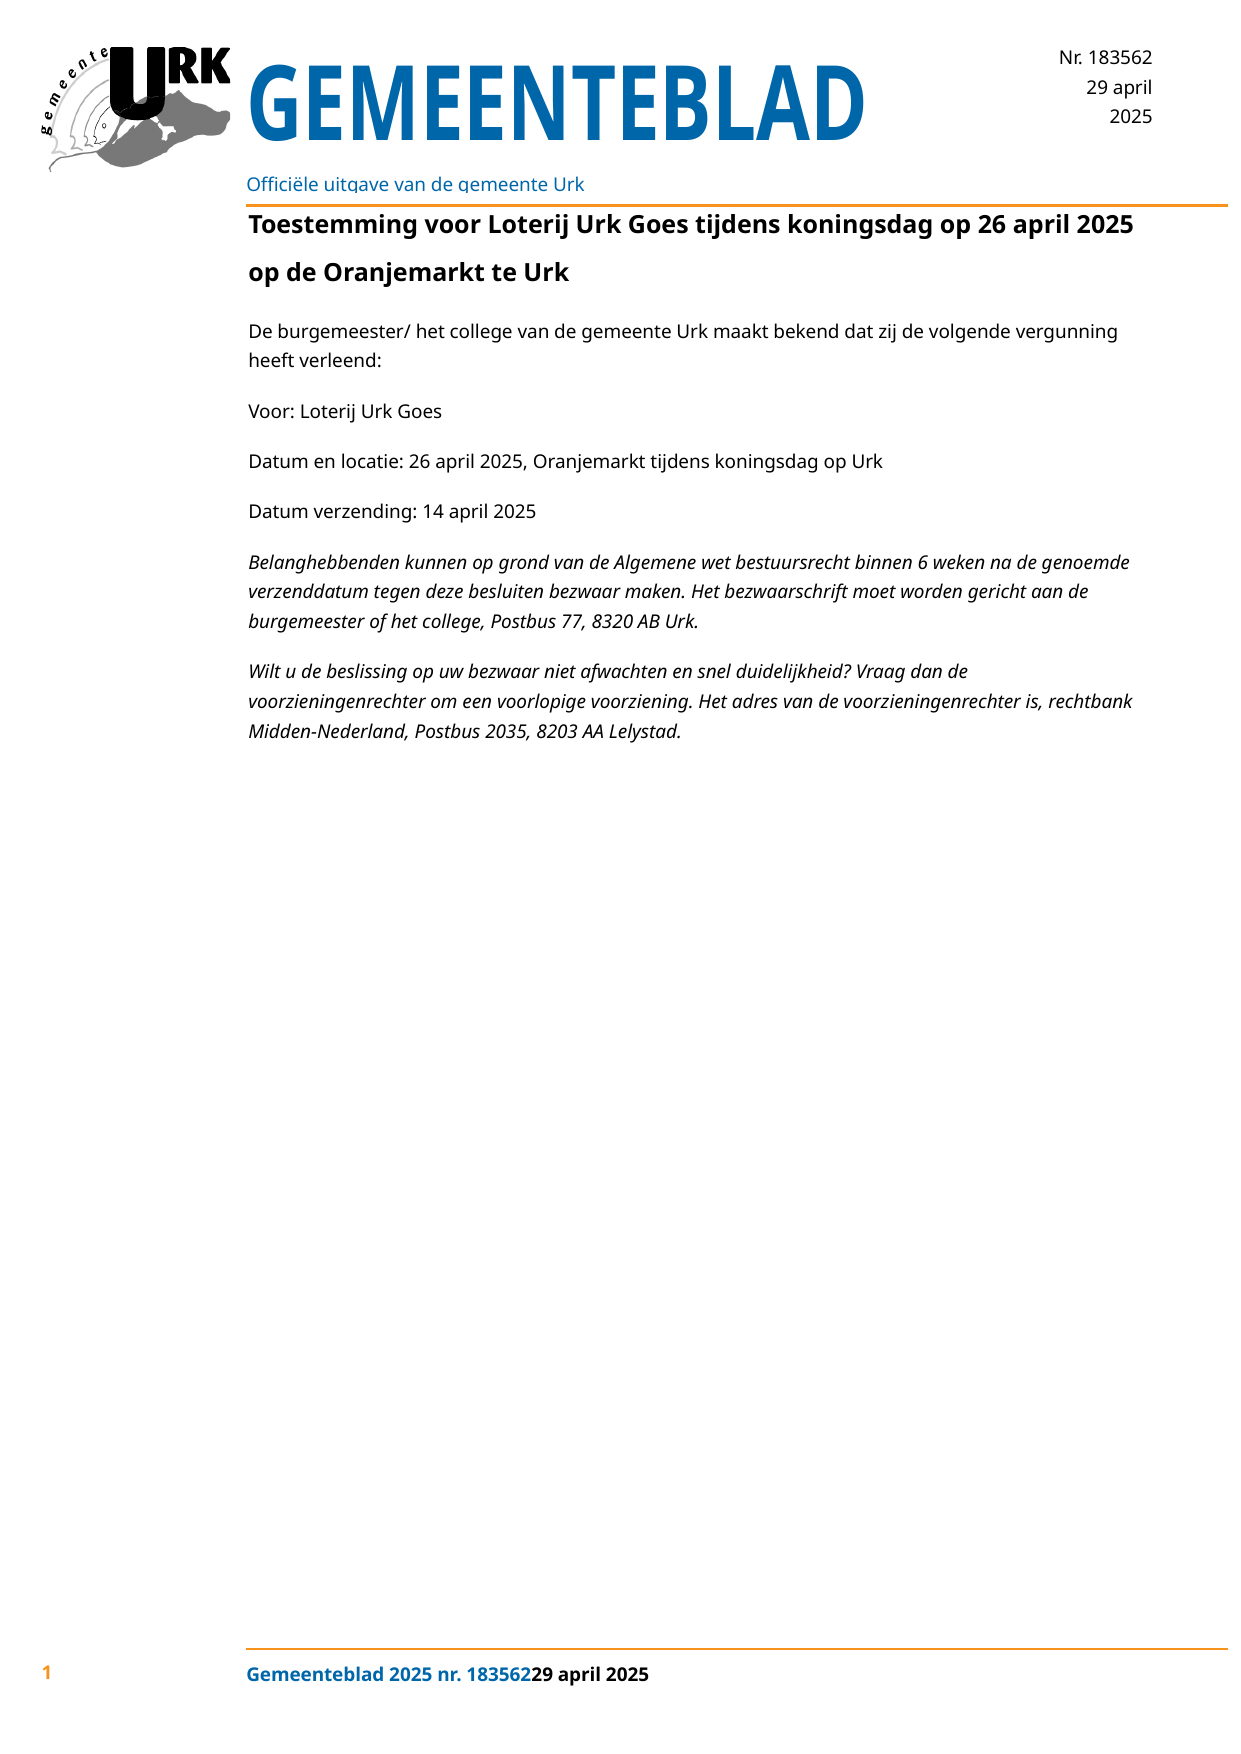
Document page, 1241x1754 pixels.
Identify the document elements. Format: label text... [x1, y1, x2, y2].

text Toestemming voor Loterij Urk Goes tijdens koningsdag op 26 april 2025 op de Oranjemarkt te Urk [248, 207, 1152, 288]
text Belanghebbenden kunnen op grond van de Algemene wet bestuursrecht binnen 6 weken na de genoemde verzenddatum tegen deze besluiten bezwaar maken. Het bezwaarschrift moet worden gericht aan de burgemeester of het college, Postbus 77, 8320 AB Urk. [248, 549, 1152, 634]
text Voor: Loterij Urk Goes [248, 398, 1152, 424]
text Wilt u de beslissing op uw bezwaar niet afwachten en snel duidelijkheid? Vraag dan de voorzieningenrechter om een voorlopige voorziening. Het adres van de voorzieningenrechter is, rechtbank Midden-Nederland, Postbus 2035, 8203 AA Lelystad. [248, 659, 1152, 744]
text De burgemeester/ het college van de gemeente Urk maakt bekend dat zij de volgende vergunning heeft verleend: [248, 318, 1152, 373]
text Datum verzending: 14 april 2025 [248, 499, 1152, 524]
text Datum en locatie: 26 april 2025, Oranjemarkt tijdens koningsdag op Urk [248, 448, 1152, 474]
picture [41, 47, 231, 172]
